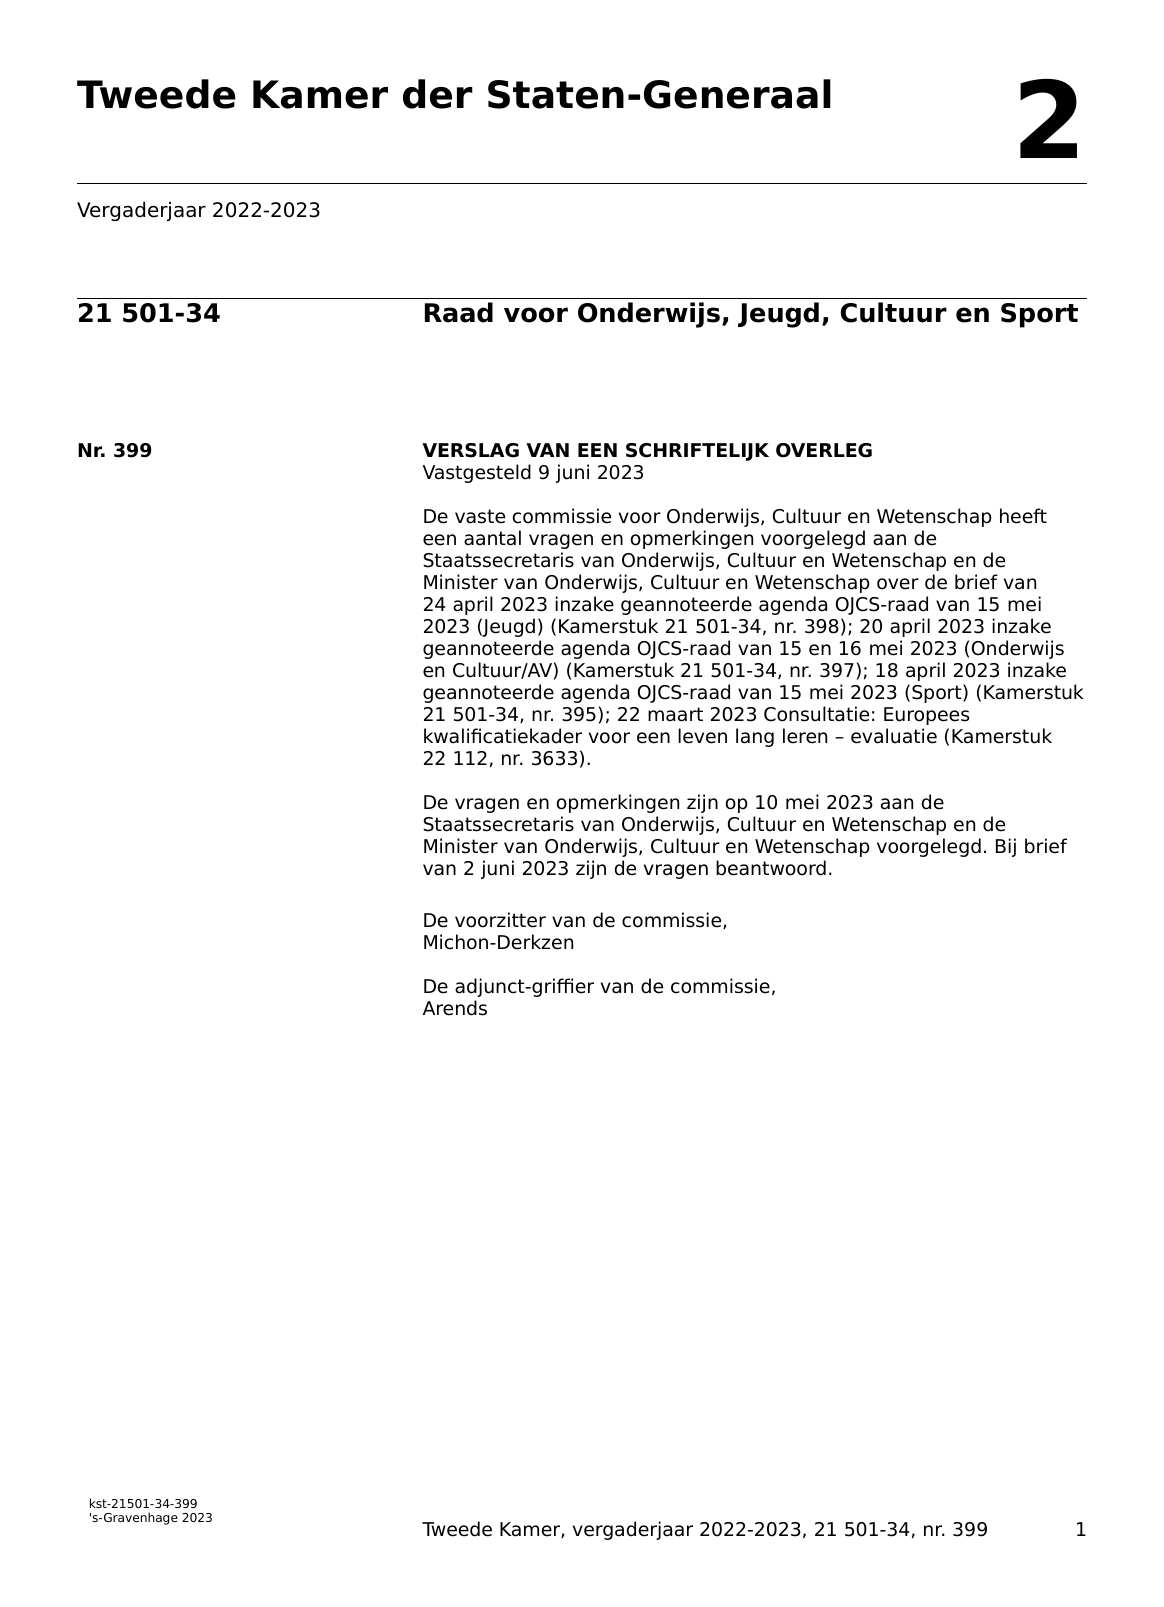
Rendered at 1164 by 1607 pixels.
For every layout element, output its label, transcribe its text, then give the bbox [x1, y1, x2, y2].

text De vaste commissie voor Onderwijs, Cultuur en Wetenschap heeft een aantal vragen en opmerkingen voorgelegd aan de Staatssecretaris van Onderwijs, Cultuur en Wetenschap en de Minister van Onderwijs, Cultuur en Wetenschap over de brief van 24 april 2023 inzake geannoteerde agenda OJCS-raad van 15 mei 2023 (Jeugd) (Kamerstuk 21 501-34, nr. 398); 20 april 2023 inzake geannoteerde agenda OJCS-raad van 15 en 16 mei 2023 (Onderwijs en Cultuur/AV) (Kamerstuk 21 501-34, nr. 397); 18 april 2023 inzake geannoteerde agenda OJCS-raad van 15 mei 2023 (Sport) (Kamerstuk 21 501-34, nr. 395); 22 maart 2023 Consultatie: Europees kwalificatiekader voor een leven lang leren – evaluatie (Kamerstuk 22 112, nr. 3633). [422, 506, 1087, 769]
table_header 2 [886, 59, 1087, 183]
text De voorzitter van de commissie, Michon-Derkzen [422, 910, 1087, 954]
text Vastgesteld 9 juni 2023 [422, 462, 1087, 484]
text De vragen en opmerkingen zijn op 10 mei 2023 aan de Staatssecretaris van Onderwijs, Cultuur en Wetenschap en de Minister van Onderwijs, Cultuur en Wetenschap voorgelegd. Bij brief van 2 juni 2023 zijn de vragen beantwoord. [422, 792, 1087, 880]
text De adjunct-griffier van de commissie, Arends [422, 976, 1087, 1020]
table_cell Vergaderjaar 2022-2023 [77, 184, 1087, 298]
table_header Tweede Kamer der Staten-Generaal [77, 59, 886, 183]
text 's-Gravenhage 2023 [88, 1511, 323, 1525]
subtitle 21 501-34 Raad voor Onderwijs, Jeugd, Cultuur en Sport [77, 299, 1087, 329]
subtitle Nr. 399 VERSLAG VAN EEN SCHRIFTELIJK OVERLEG [77, 440, 1087, 462]
text kst-21501-34-399 [88, 1497, 323, 1511]
